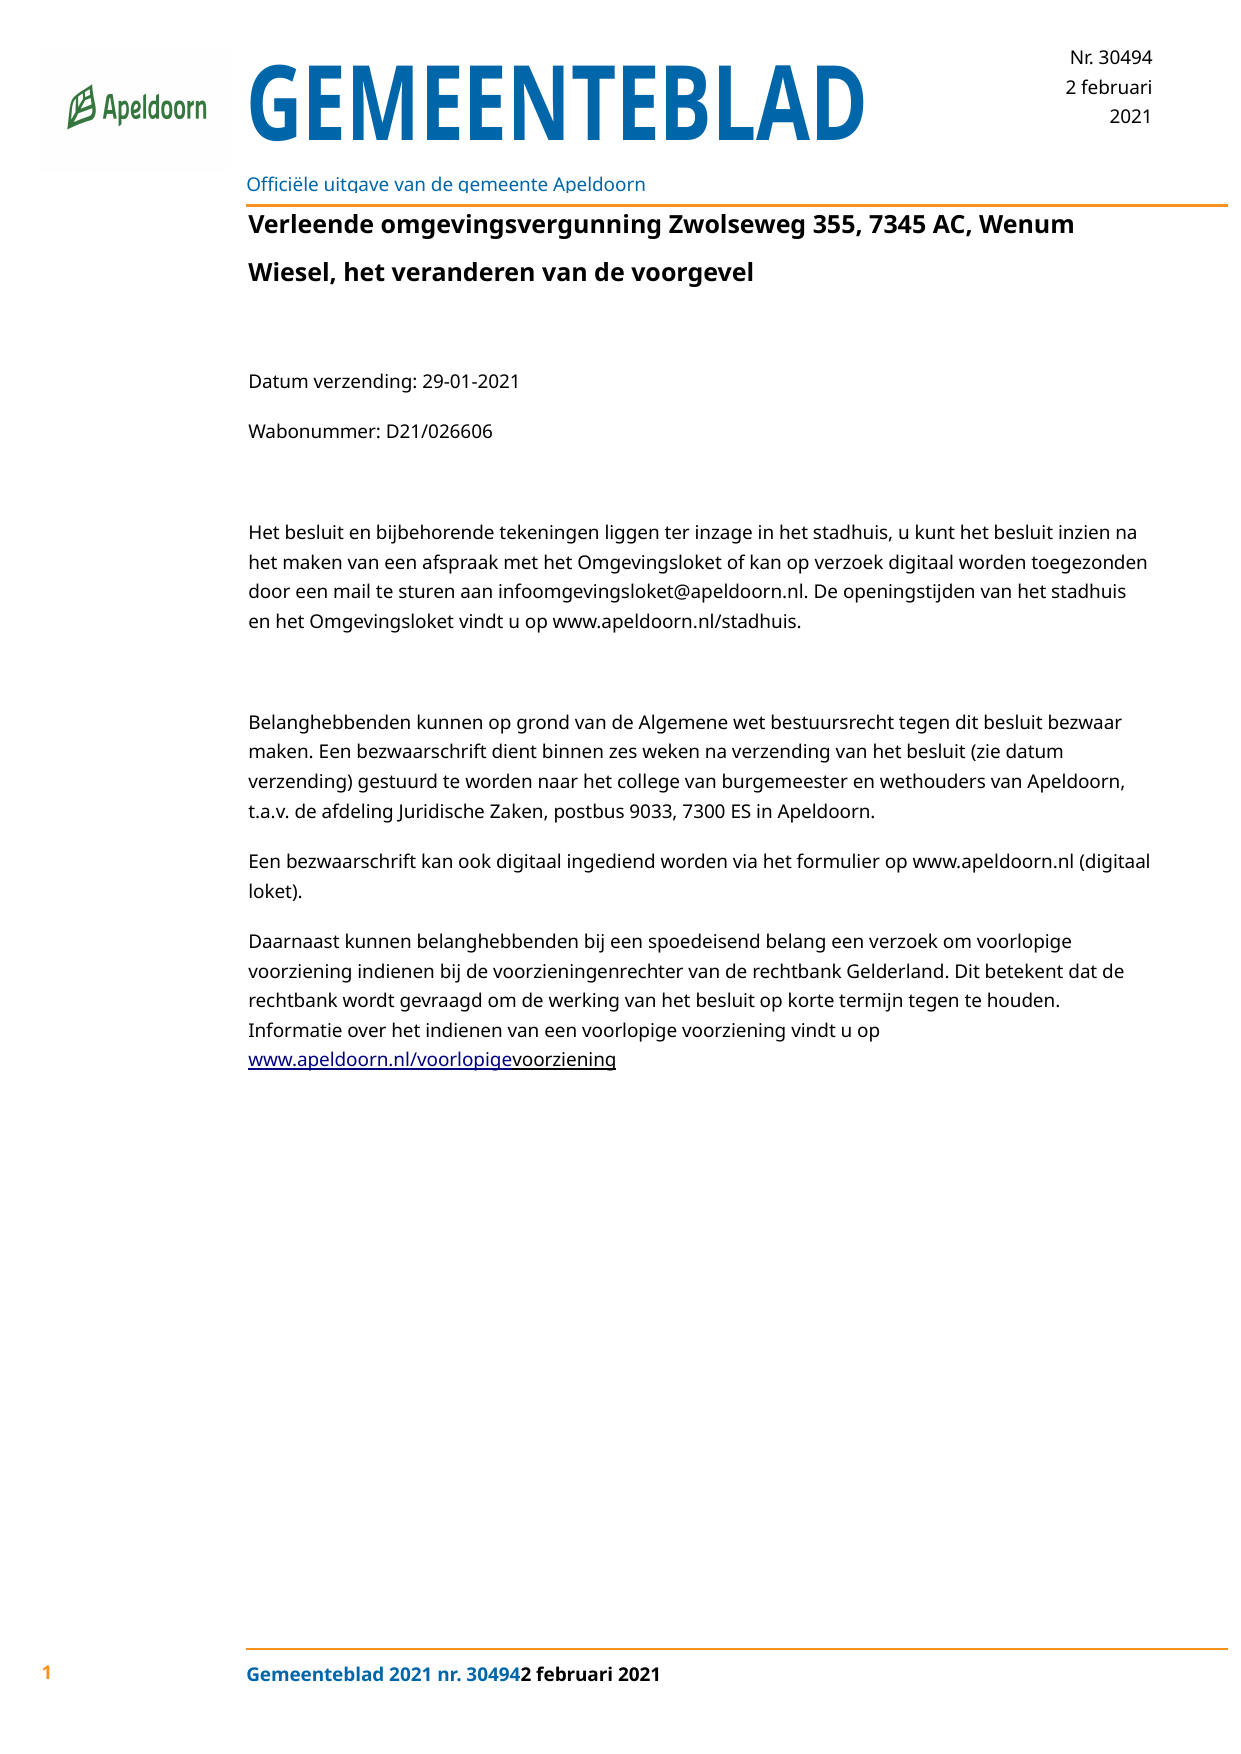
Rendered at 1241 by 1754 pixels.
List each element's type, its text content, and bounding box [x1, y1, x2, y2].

text Verleende omgevingsvergunning Zwolseweg 355, 7345 AC, Wenum Wiesel, het veranderen van de voorgevel [248, 207, 1152, 288]
text Datum verzending: 29-01-2021 [248, 368, 1152, 394]
text Daarnaast kunnen belanghebbenden bij een spoedeisend belang een verzoek om voorlopige voorziening indienen bij de voorzieningenrechter van de rechtbank Gelderland. Dit betekent dat de rechtbank wordt gevraagd om de werking van het besluit op korte termijn tegen te houden. Informatie over het indienen van een voorlopige voorziening vindt u op www.apeldoorn.nl/voorlopigevoorziening [248, 928, 1152, 1072]
picture [41, 47, 231, 172]
text Wabonummer: D21/026606 [248, 419, 1152, 444]
text Het besluit en bijbehorende tekeningen liggen ter inzage in het stadhuis, u kunt het besluit inzien na het maken van een afspraak met het Omgevingsloket of kan op verzoek digitaal worden toegezonden door een mail te sturen aan infoomgevingsloket@apeldoorn.nl. De openingstijden van het stadhuis en het Omgevingsloket vindt u op www.apeldoorn.nl/stadhuis. [248, 519, 1152, 634]
text Een bezwaarschrift kan ook digitaal ingediend worden via het formulier op www.apeldoorn.nl (digitaal loket). [248, 848, 1152, 904]
text Belanghebbenden kunnen op grond van de Algemene wet bestuursrecht tegen dit besluit bezwaar maken. Een bezwaarschrift dient binnen zes weken na verzending van het besluit (zie datum verzending) gestuurd te worden naar het college van burgemeester en wethouders van Apeldoorn, t.a.v. de afdeling Juridische Zaken, postbus 9033, 7300 ES in Apeldoorn. [248, 709, 1152, 824]
